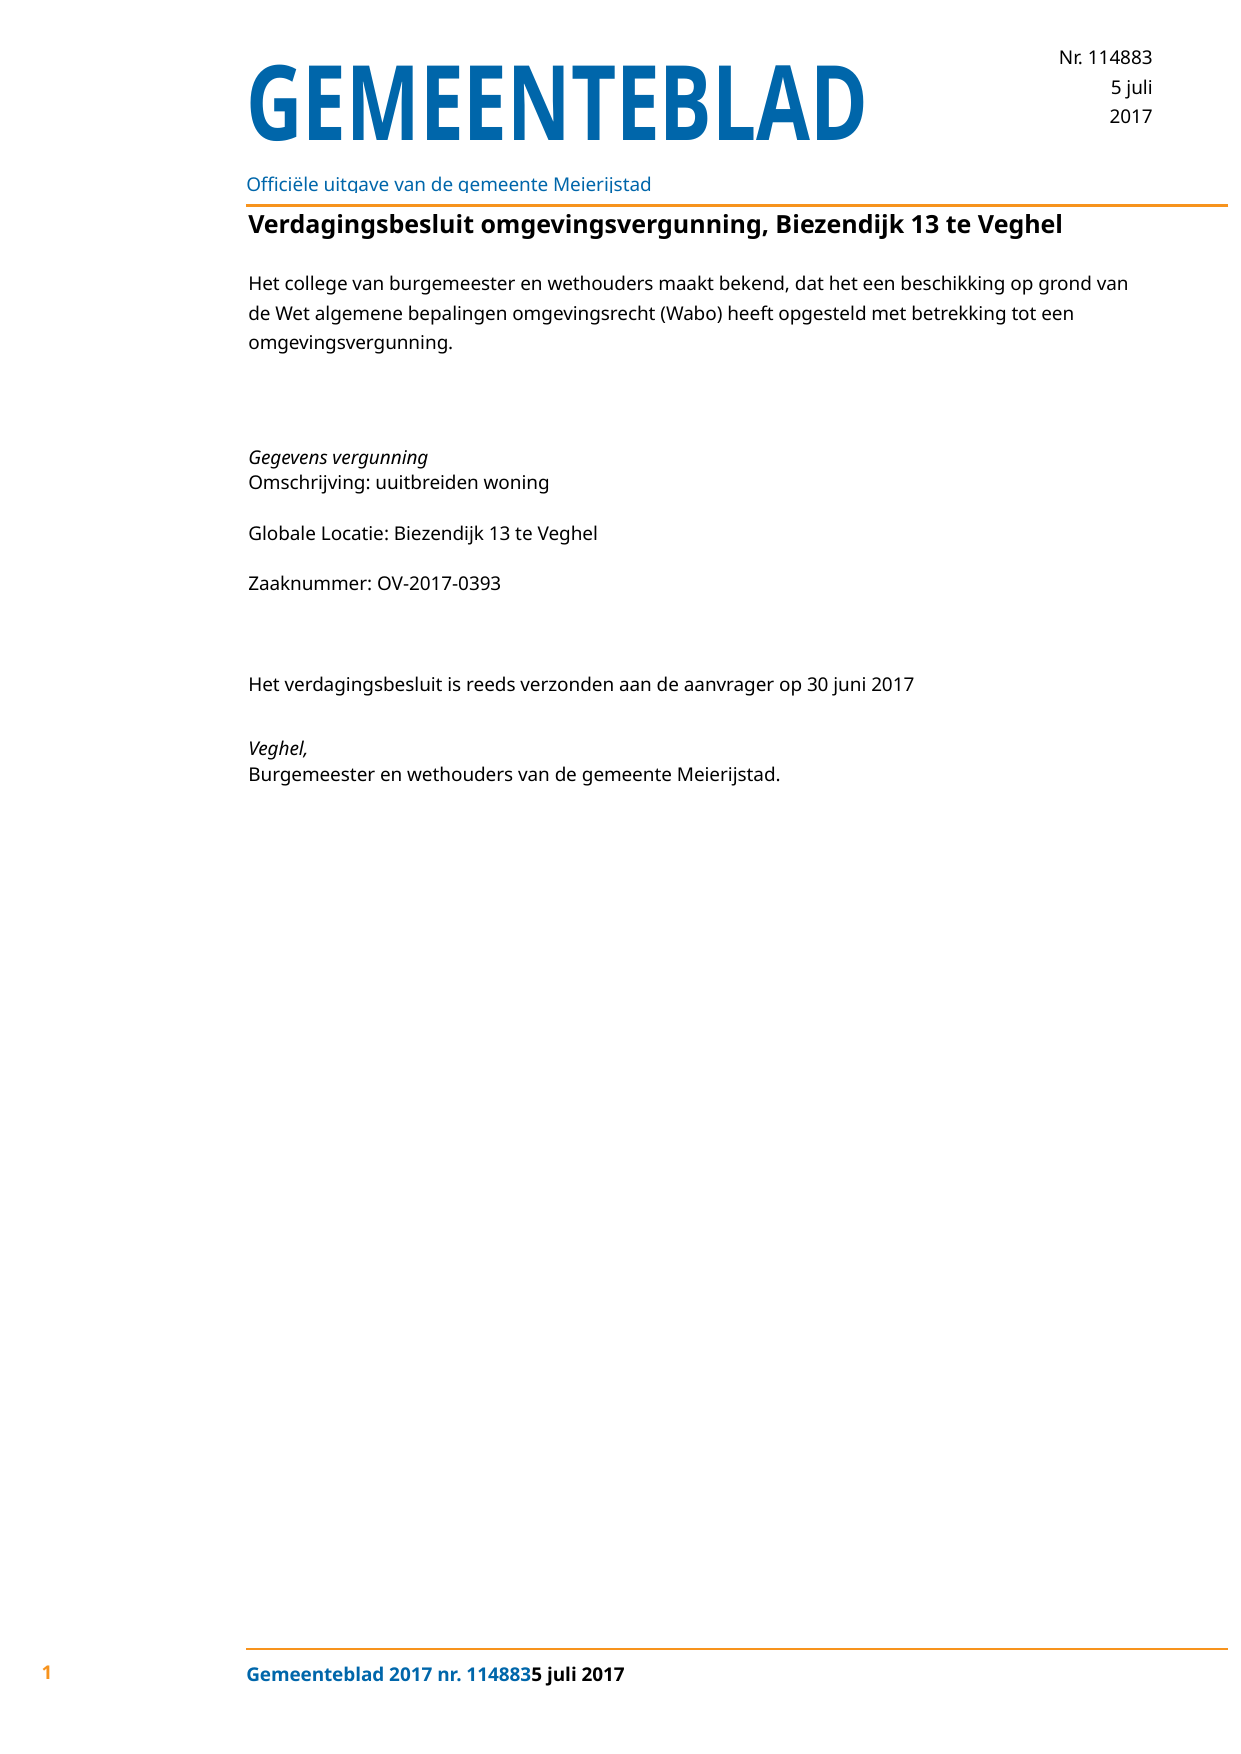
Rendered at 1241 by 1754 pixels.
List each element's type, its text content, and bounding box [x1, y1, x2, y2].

text Burgemeester en wethouders van de gemeente Meierijstad. [248, 761, 1152, 787]
picture [41, 47, 231, 172]
text Omschrijving: uuitbreiden woning [248, 469, 1152, 495]
text Veghel, [248, 735, 1152, 761]
text Globale Locatie: Biezendijk 13 te Veghel [248, 520, 1152, 546]
text Het college van burgemeester en wethouders maakt bekend, dat het een beschikking op grond van de Wet algemene bepalingen omgevingsrecht (Wabo) heeft opgesteld met betrekking tot een omgevingsvergunning. [248, 270, 1152, 355]
text Zaaknummer: OV-2017-0393 [248, 570, 1152, 596]
text Het verdagingsbesluit is reeds verzonden aan de aanvrager op 30 juni 2017 [248, 671, 1152, 697]
text Verdagingsbesluit omgevingsvergunning, Biezendijk 13 te Veghel [248, 207, 1152, 241]
text Gegevens vergunning [248, 444, 1152, 469]
